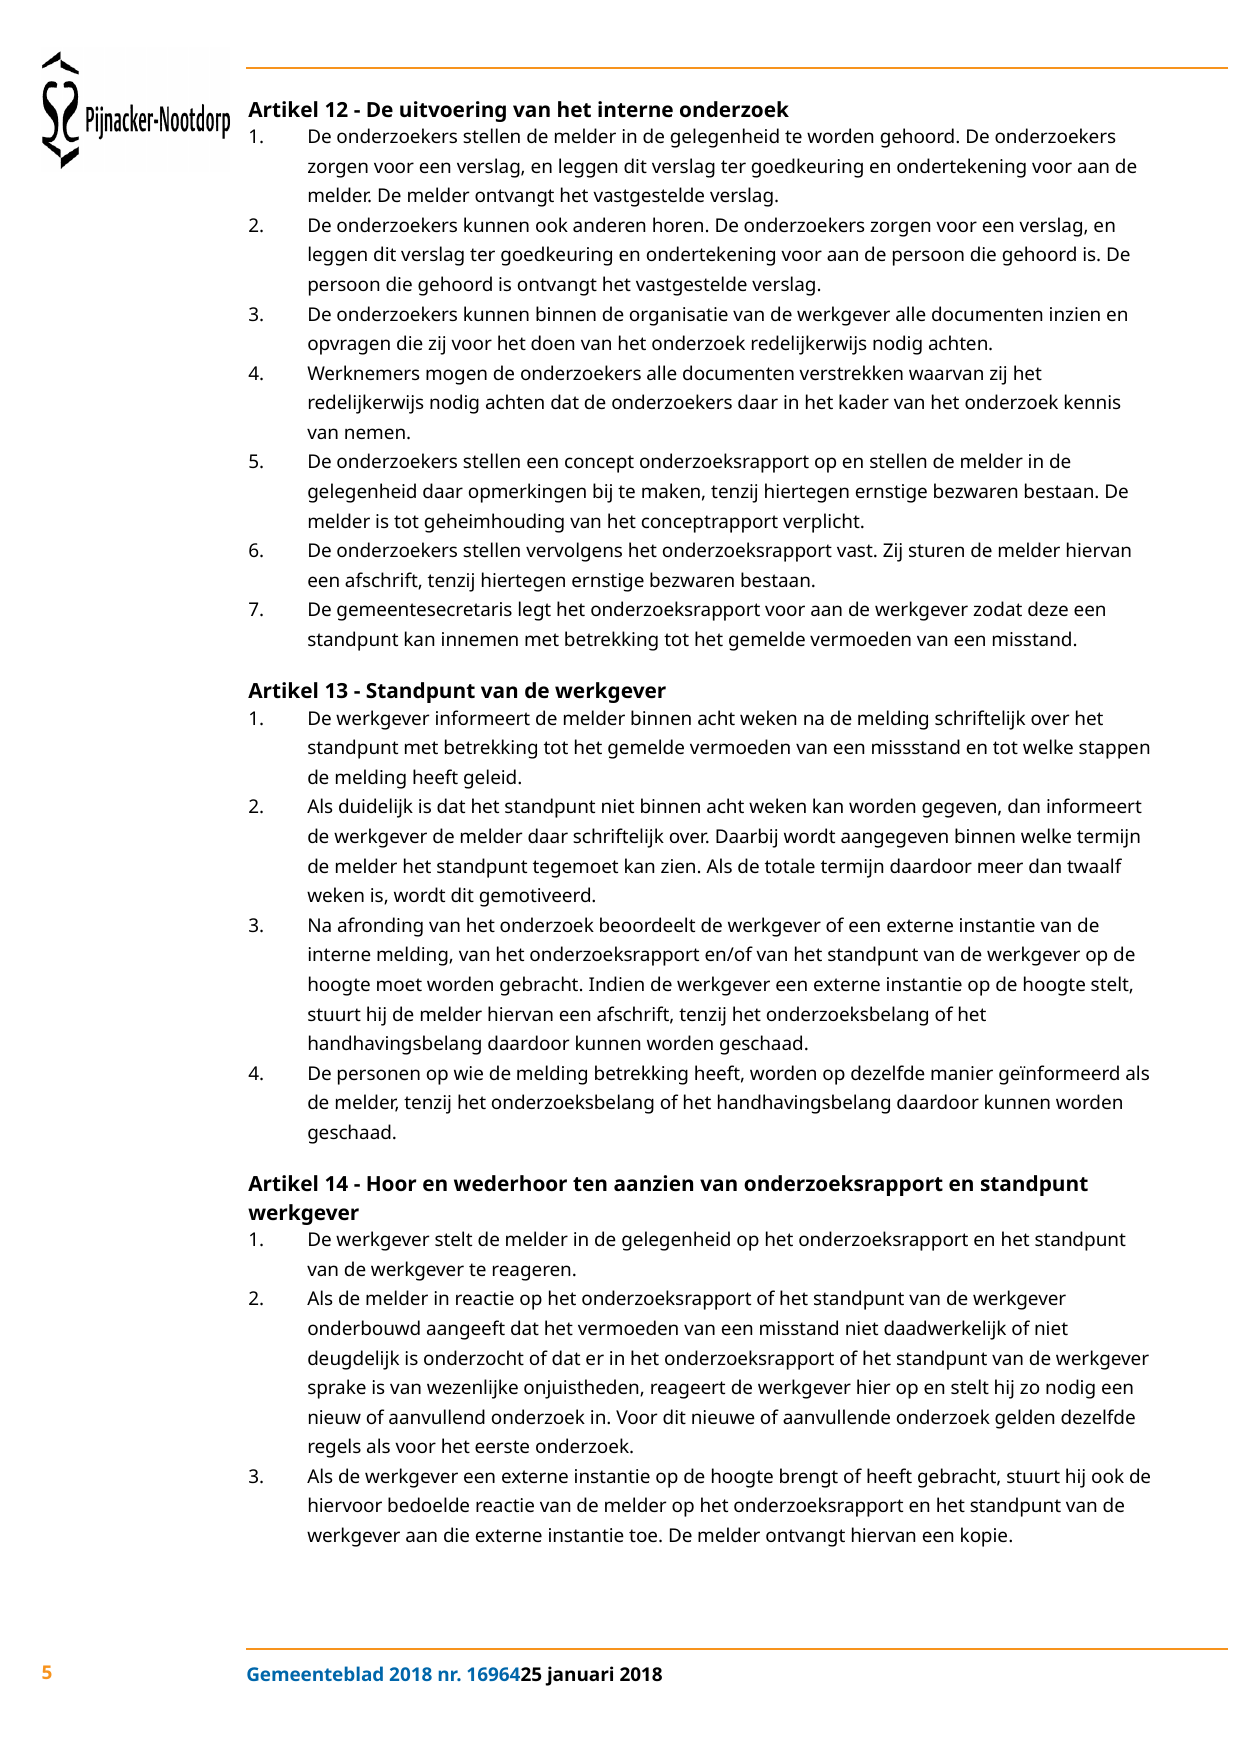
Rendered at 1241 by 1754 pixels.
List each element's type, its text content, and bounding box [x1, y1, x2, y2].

list De onderzoekers kunnen ook anderen horen. De onderzoekers zorgen voor een verslag, en leggen dit verslag ter goedkeuring en ondertekening voor aan de persoon die gehoord is. De persoon die gehoord is ontvangt het vastgestelde verslag. [248, 212, 1152, 297]
list De werkgever informeert de melder binnen acht weken na de melding schriftelijk over het standpunt met betrekking tot het gemelde vermoeden van een missstand en tot welke stappen de melding heeft geleid. [248, 705, 1152, 790]
list De onderzoekers stellen een concept onderzoeksrapport op en stellen de melder in de gelegenheid daar opmerkingen bij te maken, tenzij hiertegen ernstige bezwaren bestaan. De melder is tot geheimhouding van het conceptrapport verplicht. [248, 449, 1152, 533]
list De personen op wie de melding betrekking heeft, worden op dezelfde manier geïnformeerd als de melder, tenzij het onderzoeksbelang of het handhavingsbelang daardoor kunnen worden geschaad. [248, 1060, 1152, 1145]
list De onderzoekers stellen vervolgens het onderzoeksrapport vast. Zij sturen de melder hiervan een afschrift, tenzij hiertegen ernstige bezwaren bestaan. [248, 537, 1152, 593]
list Als de werkgever een externe instantie op de hoogte brengt of heeft gebracht, stuurt hij ook de hiervoor bedoelde reactie van de melder op het onderzoeksrapport en het standpunt van de werkgever aan die externe instantie toe. De melder ontvangt hiervan een kopie. [248, 1463, 1152, 1548]
picture [41, 47, 231, 172]
text Artikel 13 - Standpunt van de werkgever [248, 677, 1152, 705]
text Artikel 14 - Hoor en wederhoor ten aanzien van onderzoeksrapport en standpunt werkgever [248, 1169, 1152, 1226]
text Artikel 12 - De uitvoering van het interne onderzoek [248, 95, 1152, 123]
list Als duidelijk is dat het standpunt niet binnen acht weken kan worden gegeven, dan informeert de werkgever de melder daar schriftelijk over. Daarbij wordt aangegeven binnen welke termijn de melder het standpunt tegemoet kan zien. Als de totale termijn daardoor meer dan twaalf weken is, wordt dit gemotiveerd. [248, 794, 1152, 908]
list Als de melder in reactie op het onderzoeksrapport of het standpunt van de werkgever onderbouwd aangeeft dat het vermoeden van een misstand niet daadwerkelijk of niet deugdelijk is onderzocht of dat er in het onderzoeksrapport of het standpunt van de werkgever sprake is van wezenlijke onjuistheden, reageert de werkgever hier op en stelt hij zo nodig een nieuw of aanvullend onderzoek in. Voor dit nieuwe of aanvullende onderzoek gelden dezelfde regels als voor het eerste onderzoek. [248, 1286, 1152, 1459]
list Werknemers mogen de onderzoekers alle documenten verstrekken waarvan zij het redelijkerwijs nodig achten dat de onderzoekers daar in het kader van het onderzoek kennis van nemen. [248, 360, 1152, 445]
list Na afronding van het onderzoek beoordeelt de werkgever of een externe instantie van de interne melding, van het onderzoeksrapport en/of van het standpunt van de werkgever op de hoogte moet worden gebracht. Indien de werkgever een externe instantie op de hoogte stelt, stuurt hij de melder hiervan een afschrift, tenzij het onderzoeksbelang of het handhavingsbelang daardoor kunnen worden geschaad. [248, 912, 1152, 1056]
list De gemeentesecretaris legt het onderzoeksrapport voor aan de werkgever zodat deze een standpunt kan innemen met betrekking tot het gemelde vermoeden van een misstand. [248, 597, 1152, 652]
list De onderzoekers kunnen binnen de organisatie van de werkgever alle documenten inzien en opvragen die zij voor het doen van het onderzoek redelijkerwijs nodig achten. [248, 301, 1152, 356]
list De onderzoekers stellen de melder in de gelegenheid te worden gehoord. De onderzoekers zorgen voor een verslag, en leggen dit verslag ter goedkeuring en ondertekening voor aan de melder. De melder ontvangt het vastgestelde verslag. [248, 123, 1152, 208]
list De werkgever stelt de melder in de gelegenheid op het onderzoeksrapport en het standpunt van de werkgever te reageren. [248, 1226, 1152, 1282]
